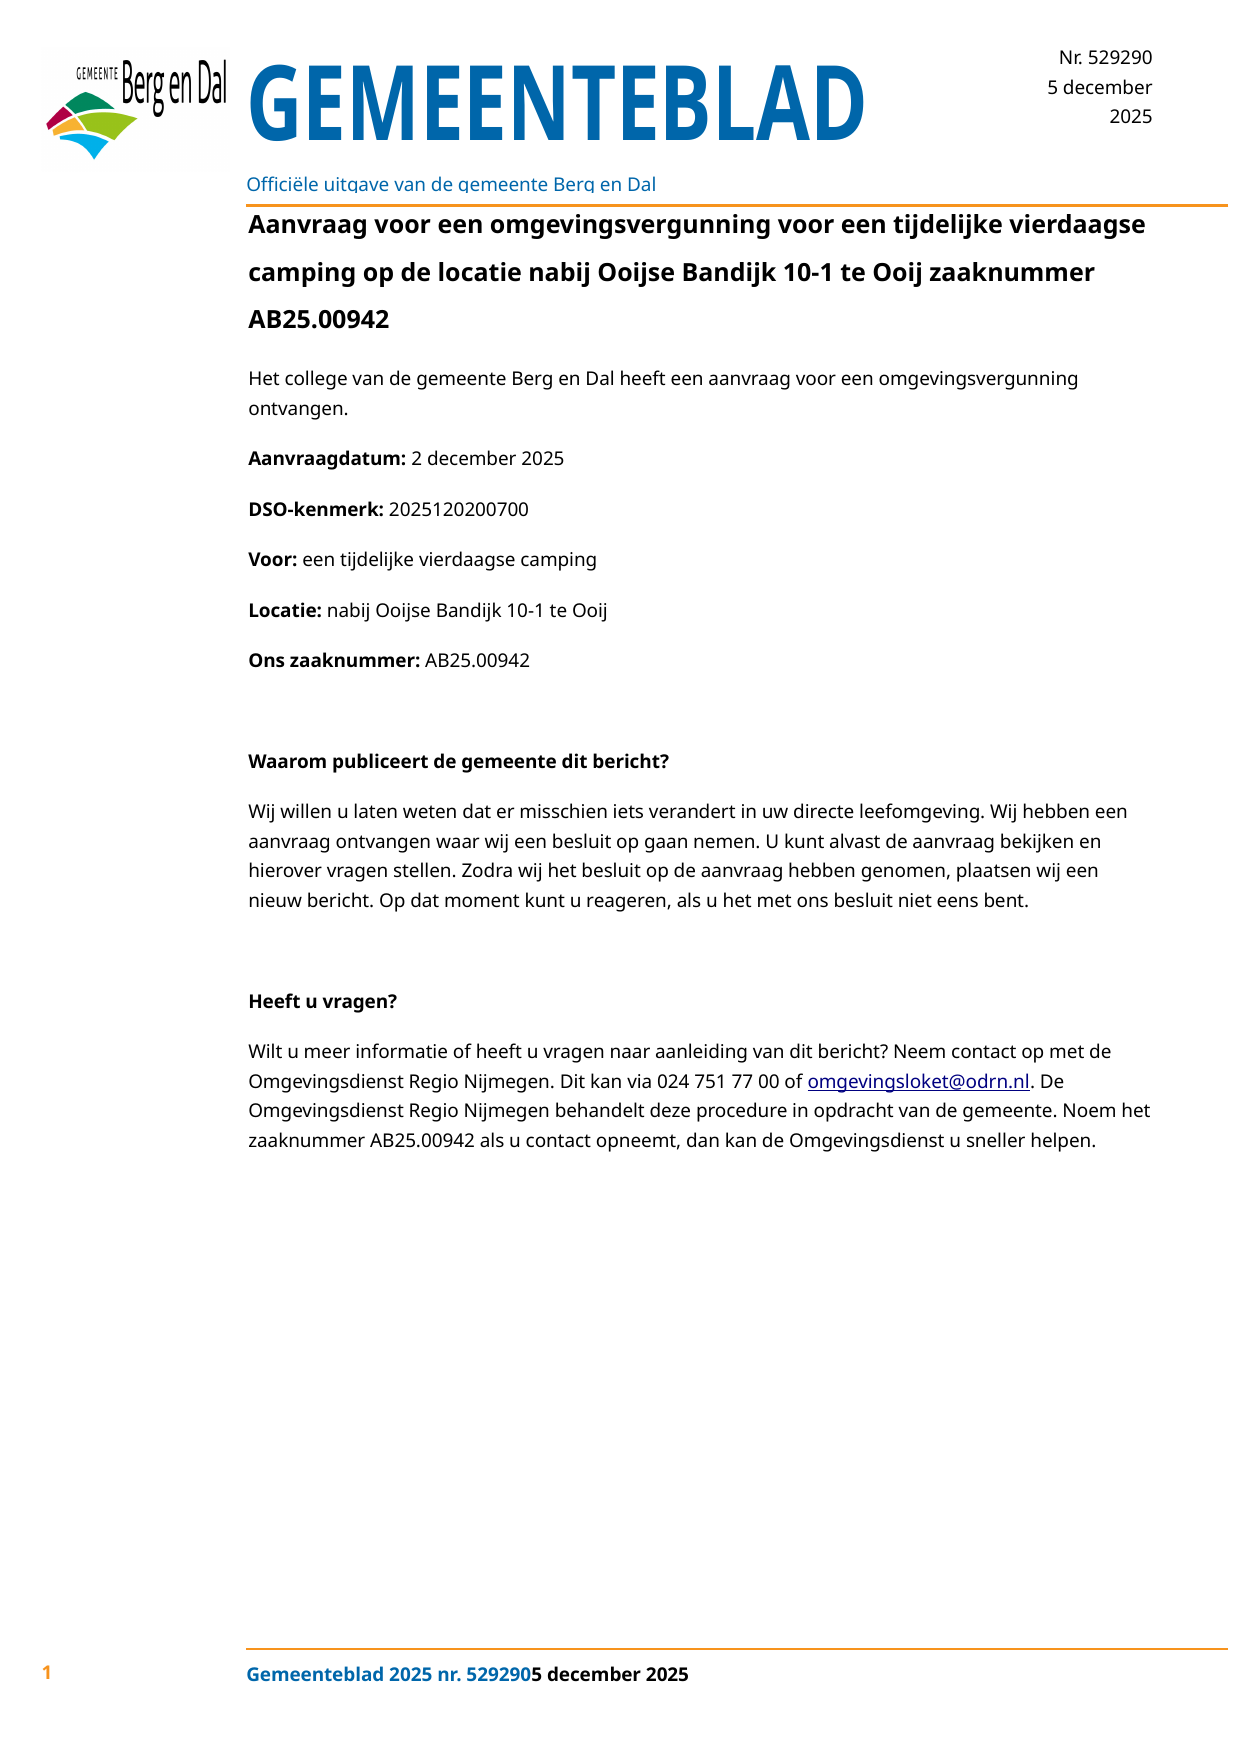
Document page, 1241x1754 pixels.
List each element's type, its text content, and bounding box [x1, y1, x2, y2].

picture [41, 47, 231, 172]
text Aanvraag voor een omgevingsvergunning voor een tijdelijke vierdaagse camping op de locatie nabij Ooijse Bandijk 10-1 te Ooij zaaknummer AB25.00942 [248, 207, 1152, 336]
text Wij willen u laten weten dat er misschien iets verandert in uw directe leefomgeving. Wij hebben een aanvraag ontvangen waar wij een besluit op gaan nemen. U kunt alvast de aanvraag bekijken en hierover vragen stellen. Zodra wij het besluit op de aanvraag hebben genomen, plaatsen wij een nieuw bericht. Op dat moment kunt u reageren, als u het met ons besluit niet eens bent. [248, 798, 1152, 913]
text Locatie: nabij Ooijse Bandijk 10-1 te Ooij [248, 597, 1152, 622]
text Waarom publiceert de gemeente dit bericht? [248, 748, 1152, 774]
text Ons zaaknummer: AB25.00942 [248, 647, 1152, 673]
text Heeft u vragen? [248, 988, 1152, 1014]
text DSO-kenmerk: 2025120200700 [248, 496, 1152, 522]
text Het college van de gemeente Berg en Dal heeft een aanvraag voor een omgevingsvergunning ontvangen. [248, 366, 1152, 421]
text Aanvraagdatum: 2 december 2025 [248, 446, 1152, 471]
text Voor: een tijdelijke vierdaagse camping [248, 546, 1152, 572]
text Wilt u meer informatie of heeft u vragen naar aanleiding van dit bericht? Neem contact op met de Omgevingsdienst Regio Nijmegen. Dit kan via 024 751 77 00 of omgevingsloket@odrn.nl. De Omgevingsdienst Regio Nijmegen behandelt deze procedure in opdracht van de gemeente. Noem het zaaknummer AB25.00942 als u contact opneemt, dan kan de Omgevingsdienst u sneller helpen. [248, 1038, 1152, 1153]
